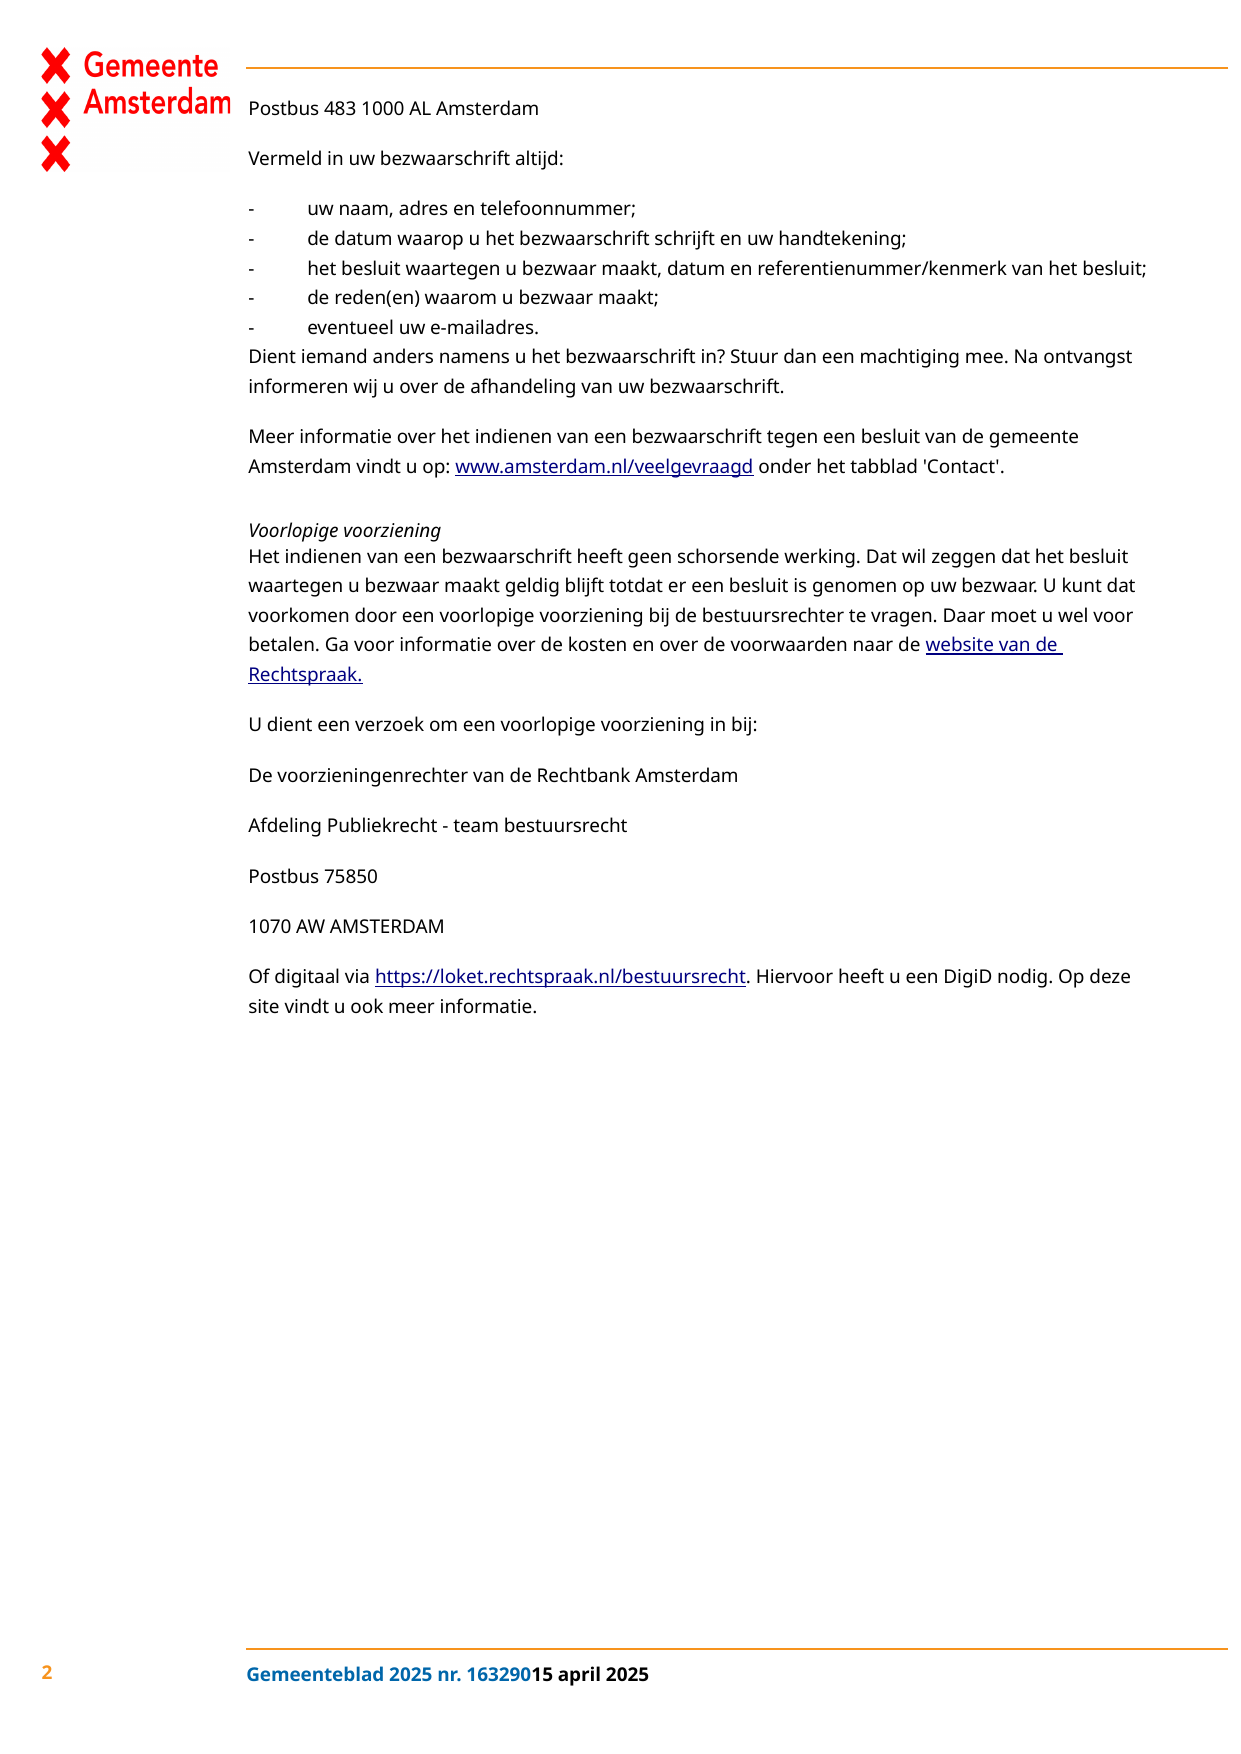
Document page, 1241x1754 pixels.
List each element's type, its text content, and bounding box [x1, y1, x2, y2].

list eventueel uw e-mailadres. [248, 314, 1152, 340]
list uw naam, adres en telefoonnummer; [248, 196, 1152, 221]
text 1070 AW AMSTERDAM [248, 913, 1152, 939]
text De voorzieningenrechter van de Rechtbank Amsterdam [248, 762, 1152, 788]
text Postbus 483 1000 AL Amsterdam [248, 95, 1152, 121]
text Postbus 75850 [248, 863, 1152, 888]
text Afdeling Publiekrecht - team bestuursrecht [248, 812, 1152, 838]
text Of digitaal via https://loket.rechtspraak.nl/bestuursrecht. Hiervoor heeft u een DigiD nodig. Op deze site vindt u ook meer informatie. [248, 964, 1152, 1019]
list de reden(en) waarom u bezwaar maakt; [248, 284, 1152, 310]
text Vermeld in uw bezwaarschrift altijd: [248, 145, 1152, 171]
text U dient een verzoek om een voorlopige voorziening in bij: [248, 712, 1152, 737]
list de datum waarop u het bezwaarschrift schrijft en uw handtekening; [248, 225, 1152, 251]
text Het indienen van een bezwaarschrift heeft geen schorsende werking. Dat wil zeggen dat het besluit waartegen u bezwaar maakt geldig blijft totdat er een besluit is genomen op uw bezwaar. U kunt dat voorkomen door een voorlopige voorziening bij de bestuursrechter te vragen. Daar moet u wel voor betalen. Ga voor informatie over de kosten en over de voorwaarden naar de website van de Rechtspraak. [248, 543, 1152, 687]
text Voorlopige voorziening [248, 517, 1152, 543]
list het besluit waartegen u bezwaar maakt, datum en referentienummer/kenmerk van het besluit; [248, 255, 1152, 281]
text Dient iemand anders namens u het bezwaarschrift in? Stuur dan een machtiging mee. Na ontvangst informeren wij u over de afhandeling van uw bezwaarschrift. [248, 343, 1152, 399]
picture [41, 47, 231, 172]
text Meer informatie over het indienen van een bezwaarschrift tegen een besluit van de gemeente Amsterdam vindt u op: www.amsterdam.nl/veelgevraagd onder het tabblad 'Contact'. [248, 423, 1152, 479]
